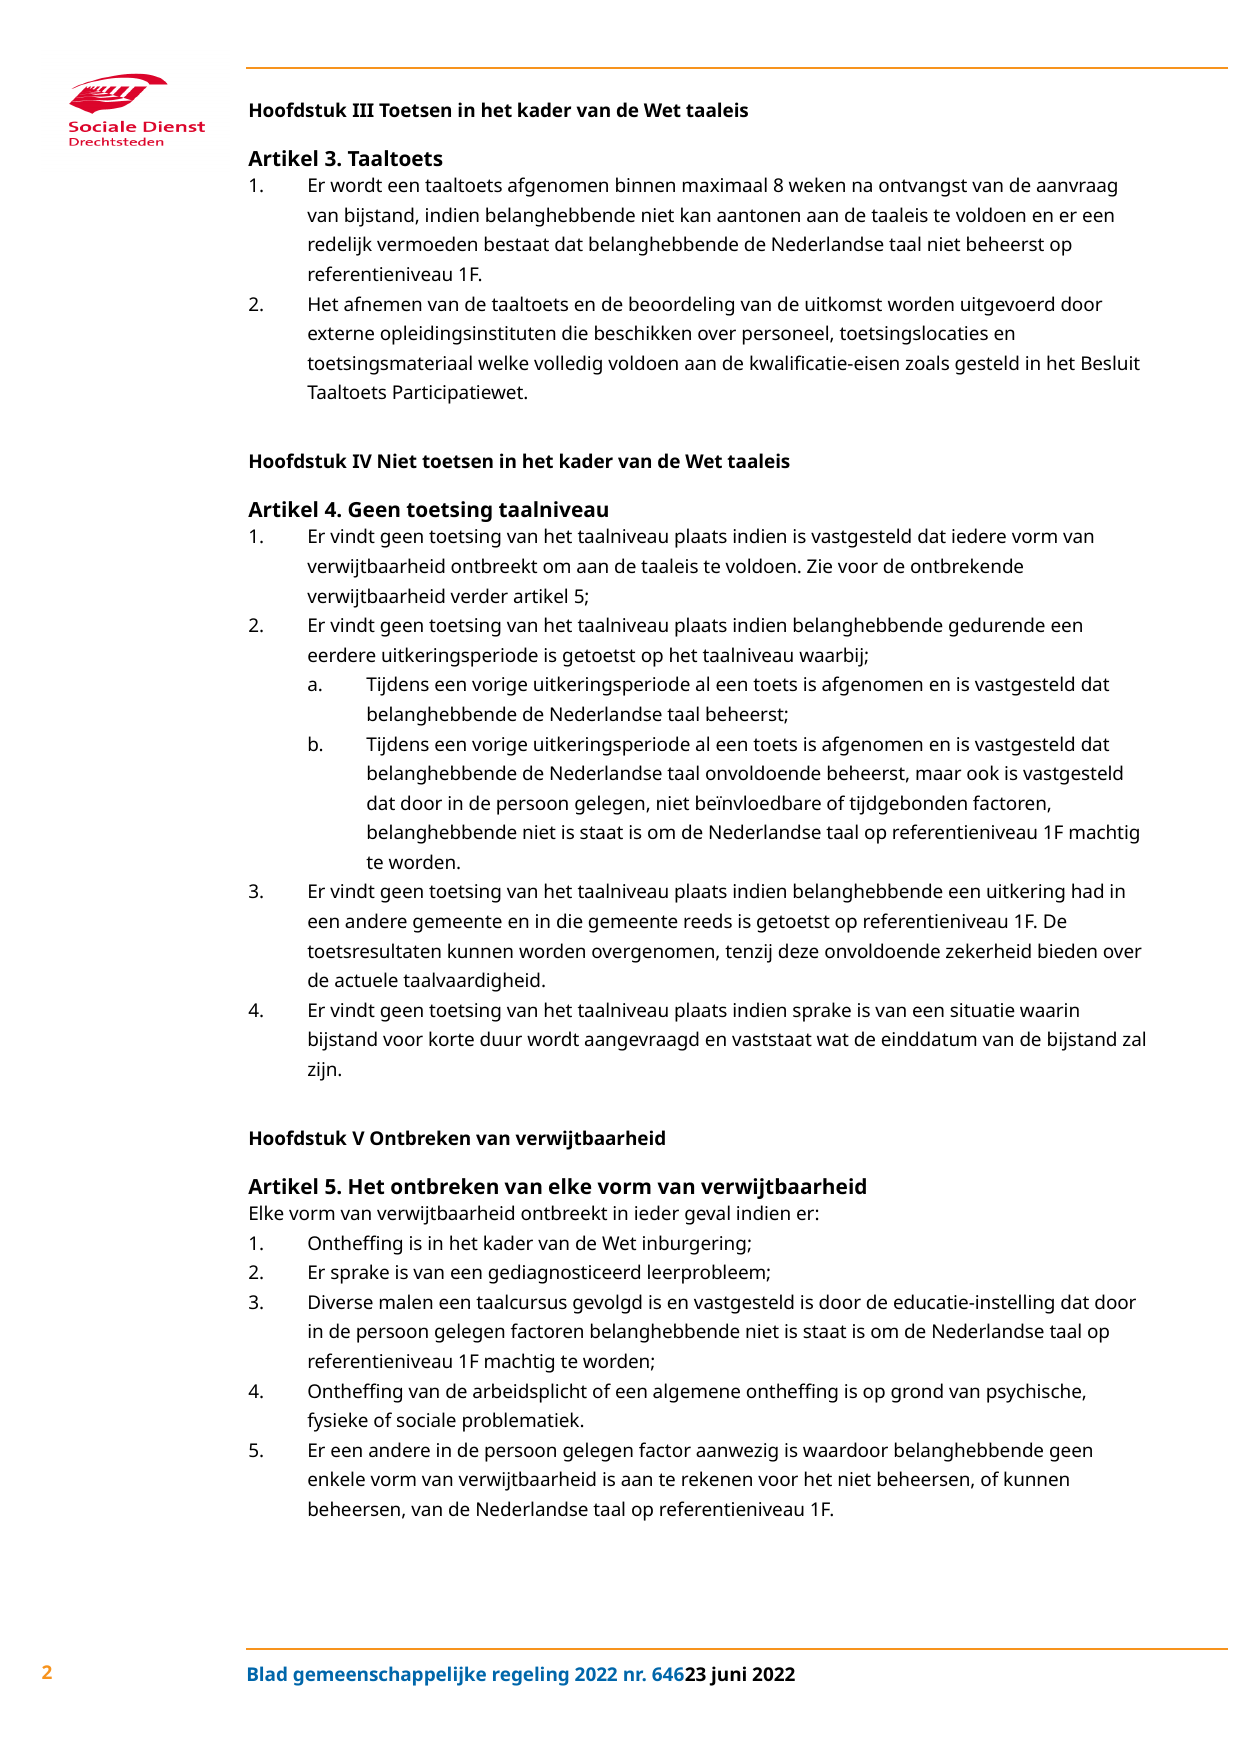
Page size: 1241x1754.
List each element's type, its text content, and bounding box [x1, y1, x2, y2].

list Er vindt geen toetsing van het taalniveau plaats indien sprake is van een situatie waarin bijstand voor korte duur wordt aangevraagd en vaststaat wat de einddatum van de bijstand zal zijn. [248, 997, 1152, 1082]
list Er een andere in de persoon gelegen factor aanwezig is waardoor belanghebbende geen enkele vorm van verwijtbaarheid is aan te rekenen voor het niet beheersen, of kunnen beheersen, van de Nederlandse taal op referentieniveau 1F. [248, 1437, 1152, 1522]
list Er vindt geen toetsing van het taalniveau plaats indien belanghebbende een uitkering had in een andere gemeente en in die gemeente reeds is getoetst op referentieniveau 1F. De toetsresultaten kunnen worden overgenomen, tenzij deze onvoldoende zekerheid bieden over de actuele taalvaardigheid. [248, 879, 1152, 993]
picture [41, 47, 231, 172]
list Ontheffing is in het kader van de Wet inburgering; [248, 1230, 1152, 1256]
text Hoofdstuk IV Niet toetsen in het kader van de Wet taaleis [248, 446, 1152, 474]
text Artikel 3. Taaltoets [248, 144, 1152, 172]
list Tijdens een vorige uitkeringsperiode al een toets is afgenomen en is vastgesteld dat belanghebbende de Nederlandse taal onvoldoende beheerst, maar ook is vastgesteld dat door in de persoon gelegen, niet beïnvloedbare of tijdgebonden factoren, belanghebbende niet is staat is om de Nederlandse taal op referentieniveau 1F machtig te worden. [307, 731, 1152, 875]
text Hoofdstuk III Toetsen in het kader van de Wet taaleis [248, 95, 1152, 123]
text Elke vorm van verwijtbaarheid ontbreekt in ieder geval indien er: [248, 1200, 1152, 1226]
text Artikel 5. Het ontbreken van elke vorm van verwijtbaarheid [248, 1172, 1152, 1200]
list Ontheffing van de arbeidsplicht of een algemene ontheffing is op grond van psychische, fysieke of sociale problematiek. [248, 1378, 1152, 1433]
list Er sprake is van een gediagnosticeerd leerprobleem; [248, 1259, 1152, 1285]
list Het afnemen van de taaltoets en de beoordeling van de uitkomst worden uitgevoerd door externe opleidingsinstituten die beschikken over personeel, toetsingslocaties en toetsingsmateriaal welke volledig voldoen aan de kwalificatie-eisen zoals gesteld in het Besluit Taaltoets Participatiewet. [248, 291, 1152, 405]
list Diverse malen een taalcursus gevolgd is en vastgesteld is door de educatie-instelling dat door in de persoon gelegen factoren belanghebbende niet is staat is om de Nederlandse taal op referentieniveau 1F machtig te worden; [248, 1289, 1152, 1374]
text Hoofdstuk V Ontbreken van verwijtbaarheid [248, 1123, 1152, 1151]
list Tijdens een vorige uitkeringsperiode al een toets is afgenomen en is vastgesteld dat belanghebbende de Nederlandse taal beheerst; [307, 672, 1152, 727]
list Er wordt een taaltoets afgenomen binnen maximaal 8 weken na ontvangst van de aanvraag van bijstand, indien belanghebbende niet kan aantonen aan de taaleis te voldoen en er een redelijk vermoeden bestaat dat belanghebbende de Nederlandse taal niet beheerst op referentieniveau 1F. [248, 172, 1152, 287]
list Er vindt geen toetsing van het taalniveau plaats indien is vastgesteld dat iedere vorm van verwijtbaarheid ontbreekt om aan de taaleis te voldoen. Zie voor de ontbrekende verwijtbaarheid verder artikel 5; [248, 524, 1152, 609]
list Er vindt geen toetsing van het taalniveau plaats indien belanghebbende gedurende een eerdere uitkeringsperiode is getoetst op het taalniveau waarbij; [248, 612, 1152, 668]
text Artikel 4. Geen toetsing taalniveau [248, 495, 1152, 524]
